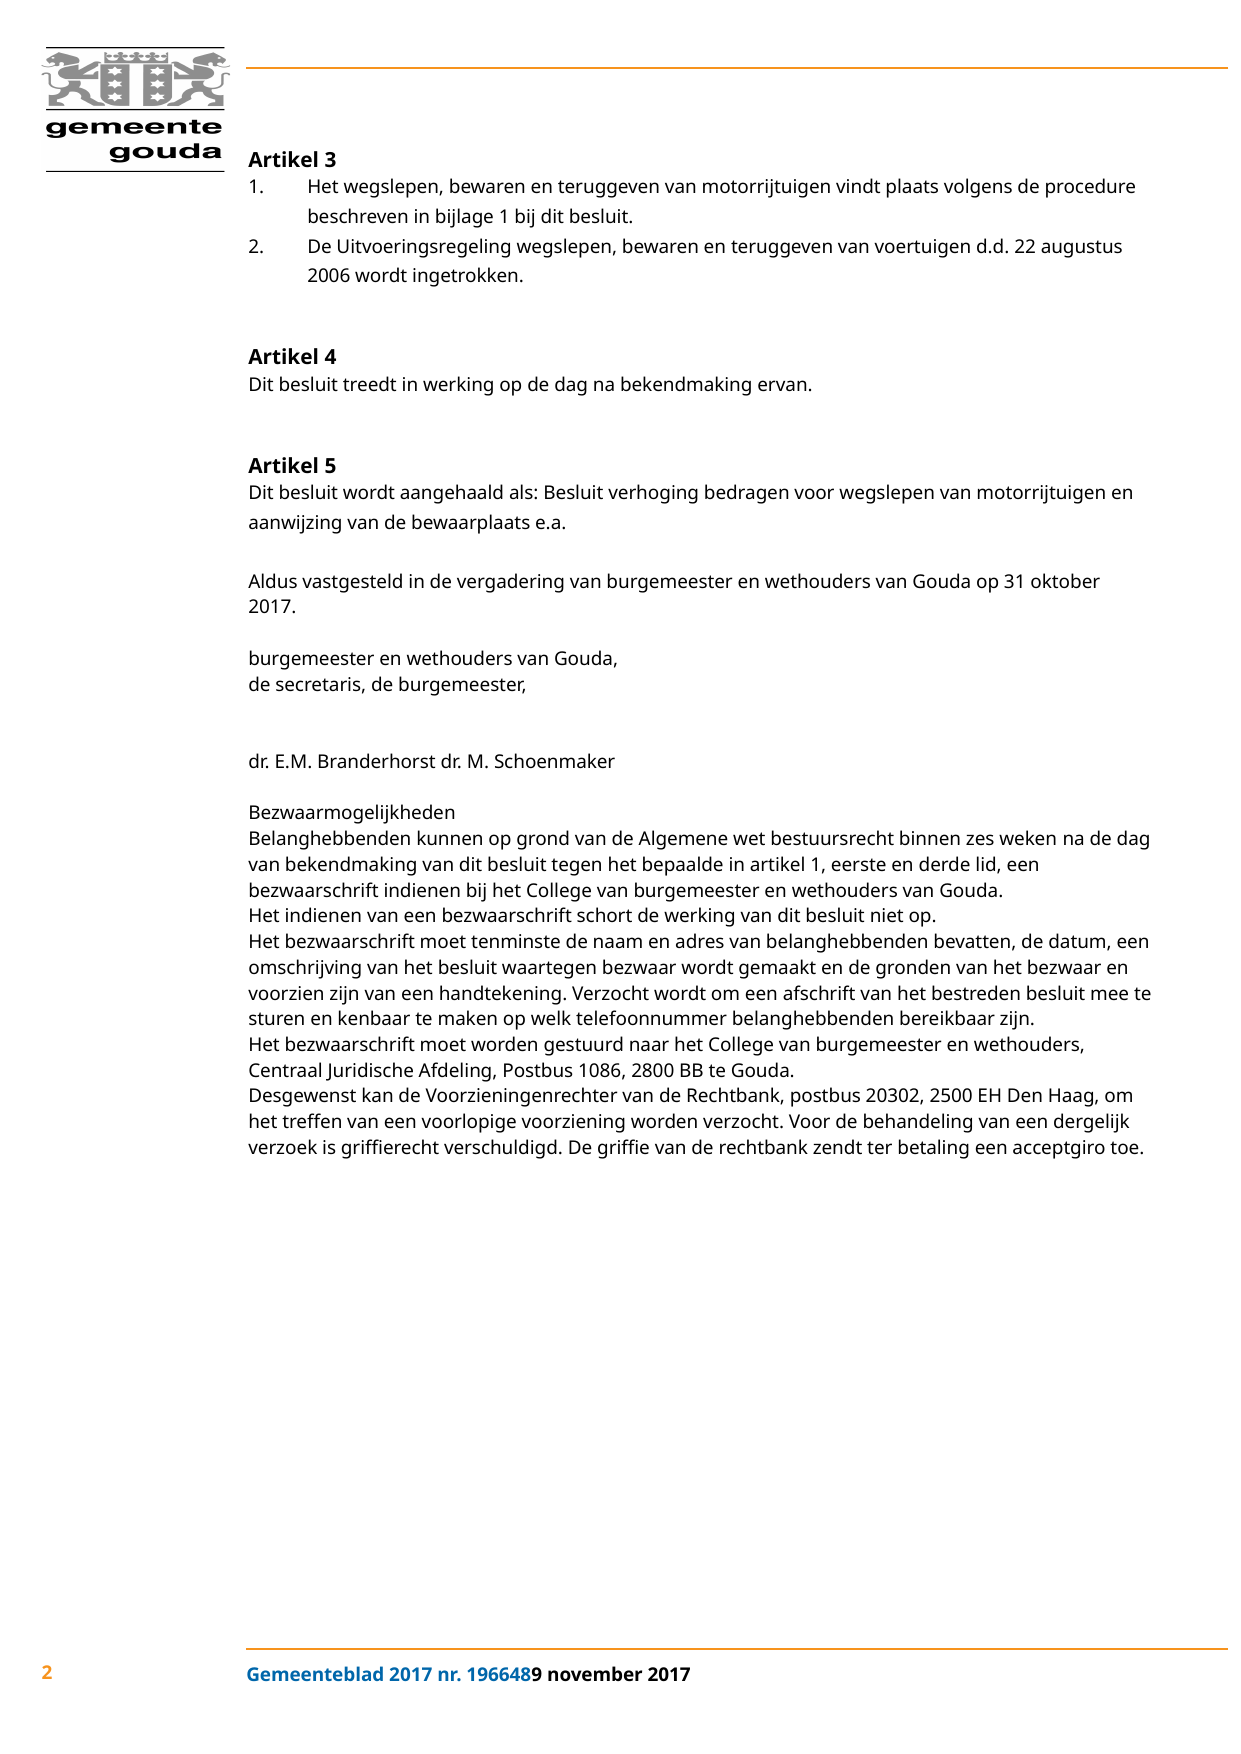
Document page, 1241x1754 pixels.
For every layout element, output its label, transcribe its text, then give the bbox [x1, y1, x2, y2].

text dr. E.M. Branderhorst dr. M. Schoenmaker [248, 748, 1152, 774]
text Aldus vastgesteld in de vergadering van burgemeester en wethouders van Gouda op 31 oktober 2017. [248, 568, 1152, 619]
text Het indienen van een bezwaarschrift schort de werking van dit besluit niet op. [248, 902, 1152, 928]
text Dit besluit wordt aangehaald als: Besluit verhoging bedragen voor wegslepen van motorrijtuigen en aanwijzing van de bewaarplaats e.a. [248, 479, 1152, 534]
text Artikel 3 [248, 145, 1152, 174]
text Het bezwaarschrift moet tenminste de naam en adres van belanghebbenden bevatten, de datum, een omschrijving van het besluit waartegen bezwaar wordt gemaakt en de gronden van het bezwaar en voorzien zijn van een handtekening. Verzocht wordt om een afschrift van het bestreden besluit mee te sturen en kenbaar te maken op welk telefoonnummer belanghebbenden bereikbaar zijn. [248, 928, 1152, 1031]
text Artikel 4 [248, 342, 1152, 371]
text burgemeester en wethouders van Gouda, [248, 645, 1152, 671]
picture [41, 47, 231, 172]
text Het bezwaarschrift moet worden gestuurd naar het College van burgemeester en wethouders, Centraal Juridische Afdeling, Postbus 1086, 2800 BB te Gouda. [248, 1031, 1152, 1083]
text Belanghebbenden kunnen op grond van de Algemene wet bestuursrecht binnen zes weken na de dag van bekendmaking van dit besluit tegen het bepaalde in artikel 1, eerste en derde lid, een bezwaarschrift indienen bij het College van burgemeester en wethouders van Gouda. [248, 825, 1152, 902]
text de secretaris, de burgemeester, [248, 671, 1152, 697]
text Artikel 5 [248, 451, 1152, 479]
text Dit besluit treedt in werking op de dag na bekendmaking ervan. [248, 371, 1152, 397]
list Het wegslepen, bewaren en teruggeven van motorrijtuigen vindt plaats volgens de procedure beschreven in bijlage 1 bij dit besluit. [248, 174, 1152, 229]
text Desgewenst kan de Voorzieningenrechter van de Rechtbank, postbus 20302, 2500 EH Den Haag, om het treffen van een voorlopige voorziening worden verzocht. Voor de behandeling van een dergelijk verzoek is griffierecht verschuldigd. De griffie van de rechtbank zendt ter betaling een acceptgiro toe. [248, 1083, 1152, 1160]
list De Uitvoeringsregeling wegslepen, bewaren en teruggeven van voertuigen d.d. 22 augustus 2006 wordt ingetrokken. [248, 233, 1152, 288]
text Bezwaarmogelijkheden [248, 799, 1152, 825]
